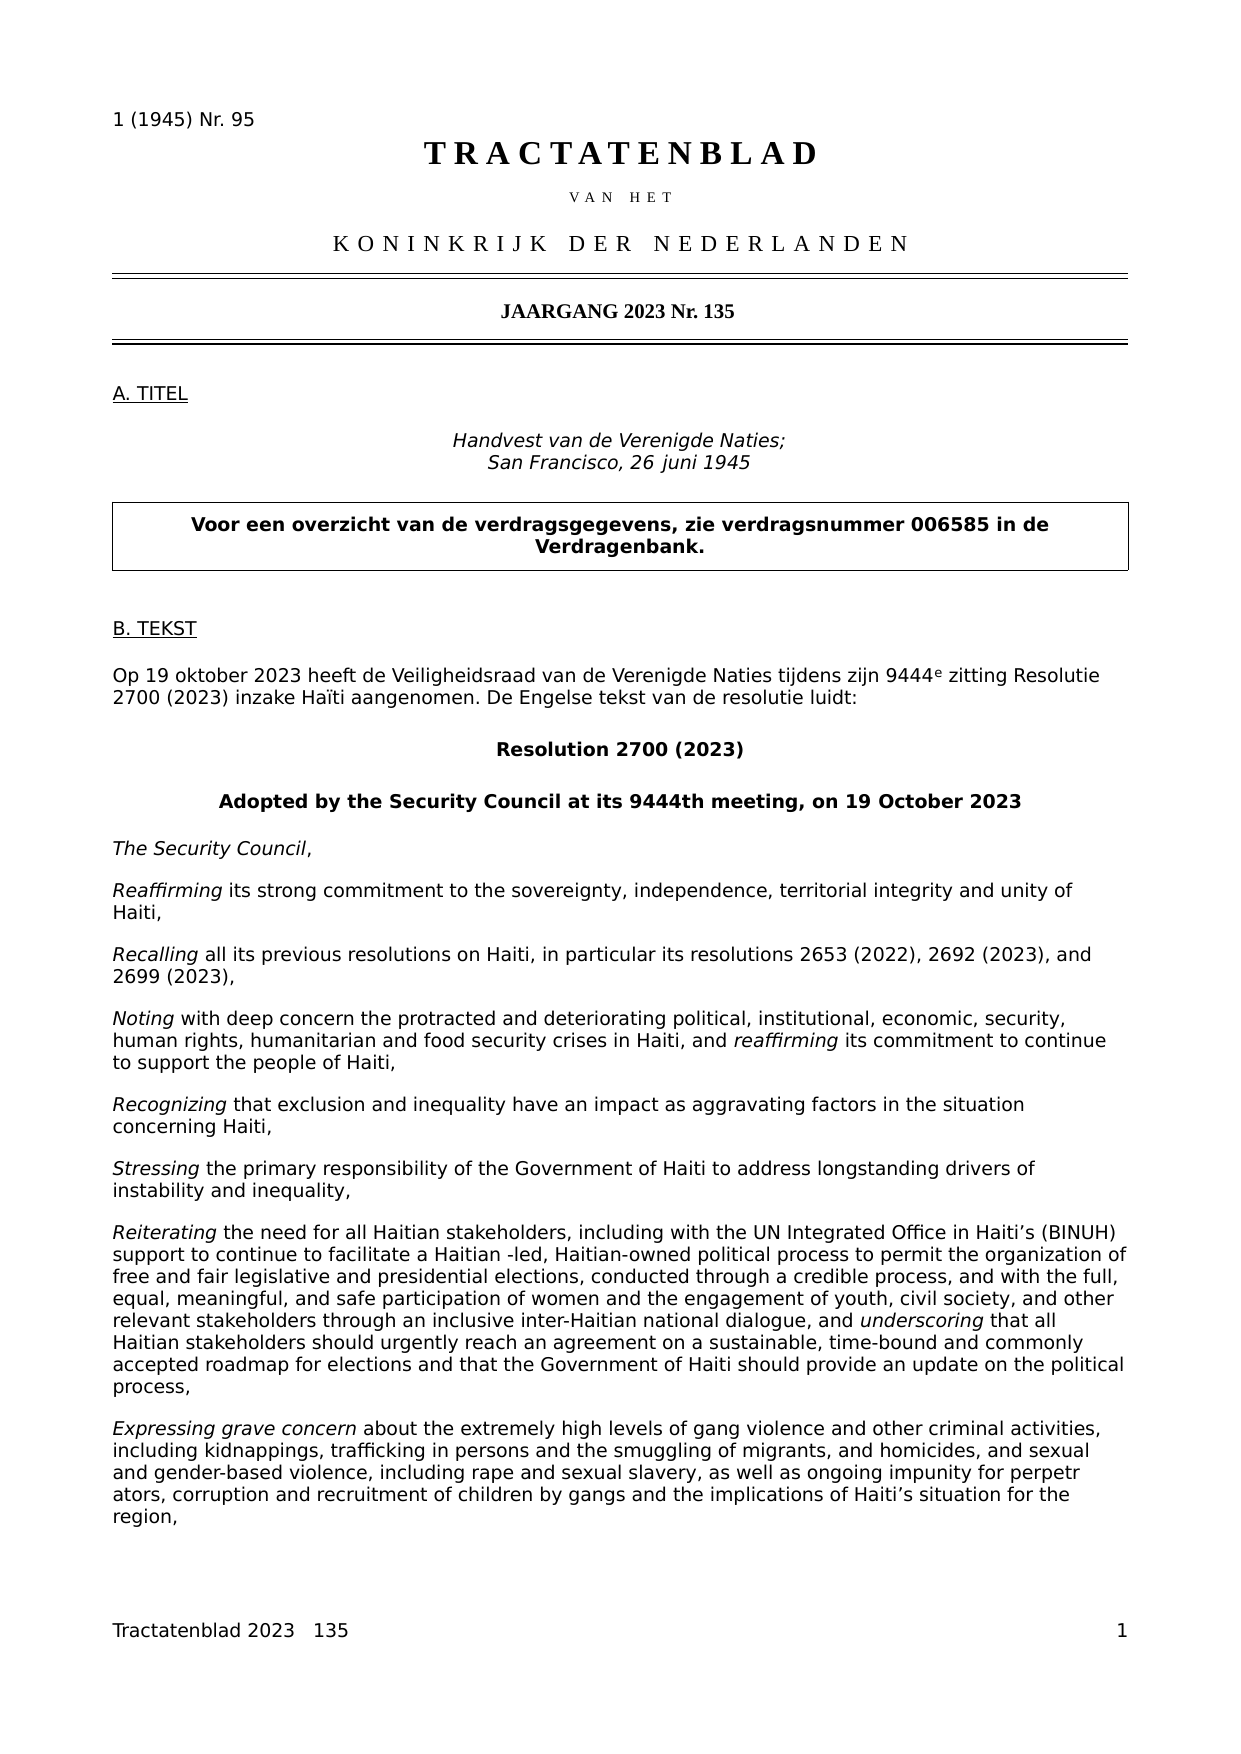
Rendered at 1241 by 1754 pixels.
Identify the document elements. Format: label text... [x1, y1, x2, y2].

text The Security Council, [112, 838, 1128, 860]
subtitle A. TITEL [112, 383, 1128, 405]
text Handvest van de Verenigde Naties; [112, 430, 1128, 452]
text 1 (1945) Nr. 95 [112, 109, 1128, 131]
subtitle B. TEKST [112, 618, 1128, 640]
subtitle Adopted by the Security Council at its 9444th meeting, on 19 October 2023 [112, 791, 1128, 813]
text VAN HET [112, 189, 1128, 206]
text Stressing the primary responsibility of the Government of Haiti to address longstanding drivers of instability and inequality, [112, 1158, 1128, 1202]
text Noting with deep concern the protracted and deteriorating political, institutional, economic, security, human rights, humanitarian and food security crises in Haiti, and reaffirming its commitment to continue to support the people of Haiti, [112, 1008, 1128, 1074]
text Recalling all its previous resolutions on Haiti, in particular its resolutions 2653 (2022), 2692 (2023), and 2699 (2023), [112, 944, 1128, 988]
text Reiterating the need for all Haitian stakeholders, including with the UN Integrated Office in Haiti’s (BINUH) support to continue to facilitate a Haitian -led, Haitian-owned political process to permit the organization of free and fair legislative and presidential elections, conducted through a credible process, and with the full, equal, meaningful, and safe participation of women and the engagement of youth, civil society, and other relevant stakeholders through an inclusive inter-Haitian national dialogue, and underscoring that all Haitian stakeholders should urgently reach an agreement on a sustainable, time-bound and commonly accepted roadmap for elections and that the Government of Haiti should provide an update on the political process, [112, 1222, 1128, 1398]
text Reaffirming its strong commitment to the sovereignty, independence, territorial integrity and unity of Haiti, [112, 880, 1128, 924]
text JAARGANG 2023 Nr. 135 [112, 299, 1128, 323]
text Expressing grave concern about the extremely high levels of gang violence and other criminal activities, including kidnappings, trafficking in persons and the smuggling of migrants, and homicides, and sexual and gender-based violence, including rape and sexual slavery, as well as ongoing impunity for perpetr ators, corruption and recruitment of children by gangs and the implications of Haiti’s situation for the region, [112, 1418, 1128, 1527]
text TRACTATENBLAD [112, 133, 1128, 172]
subtitle Resolution 2700 (2023) [112, 739, 1128, 761]
text KONINKRIJK DER NEDERLANDEN [112, 229, 1128, 256]
text Recognizing that exclusion and inequality have an impact as aggravating factors in the situation concerning Haiti, [112, 1094, 1128, 1138]
text Op 19 oktober 2023 heeft de Veiligheidsraad van de Verenigde Naties tijdens zijn 9444e zitting Resolutie 2700 (2023) inzake Haïti aangenomen. De Engelse tekst van de resolutie luidt: [112, 665, 1128, 709]
text San Francisco, 26 juni 1945 [112, 452, 1128, 474]
